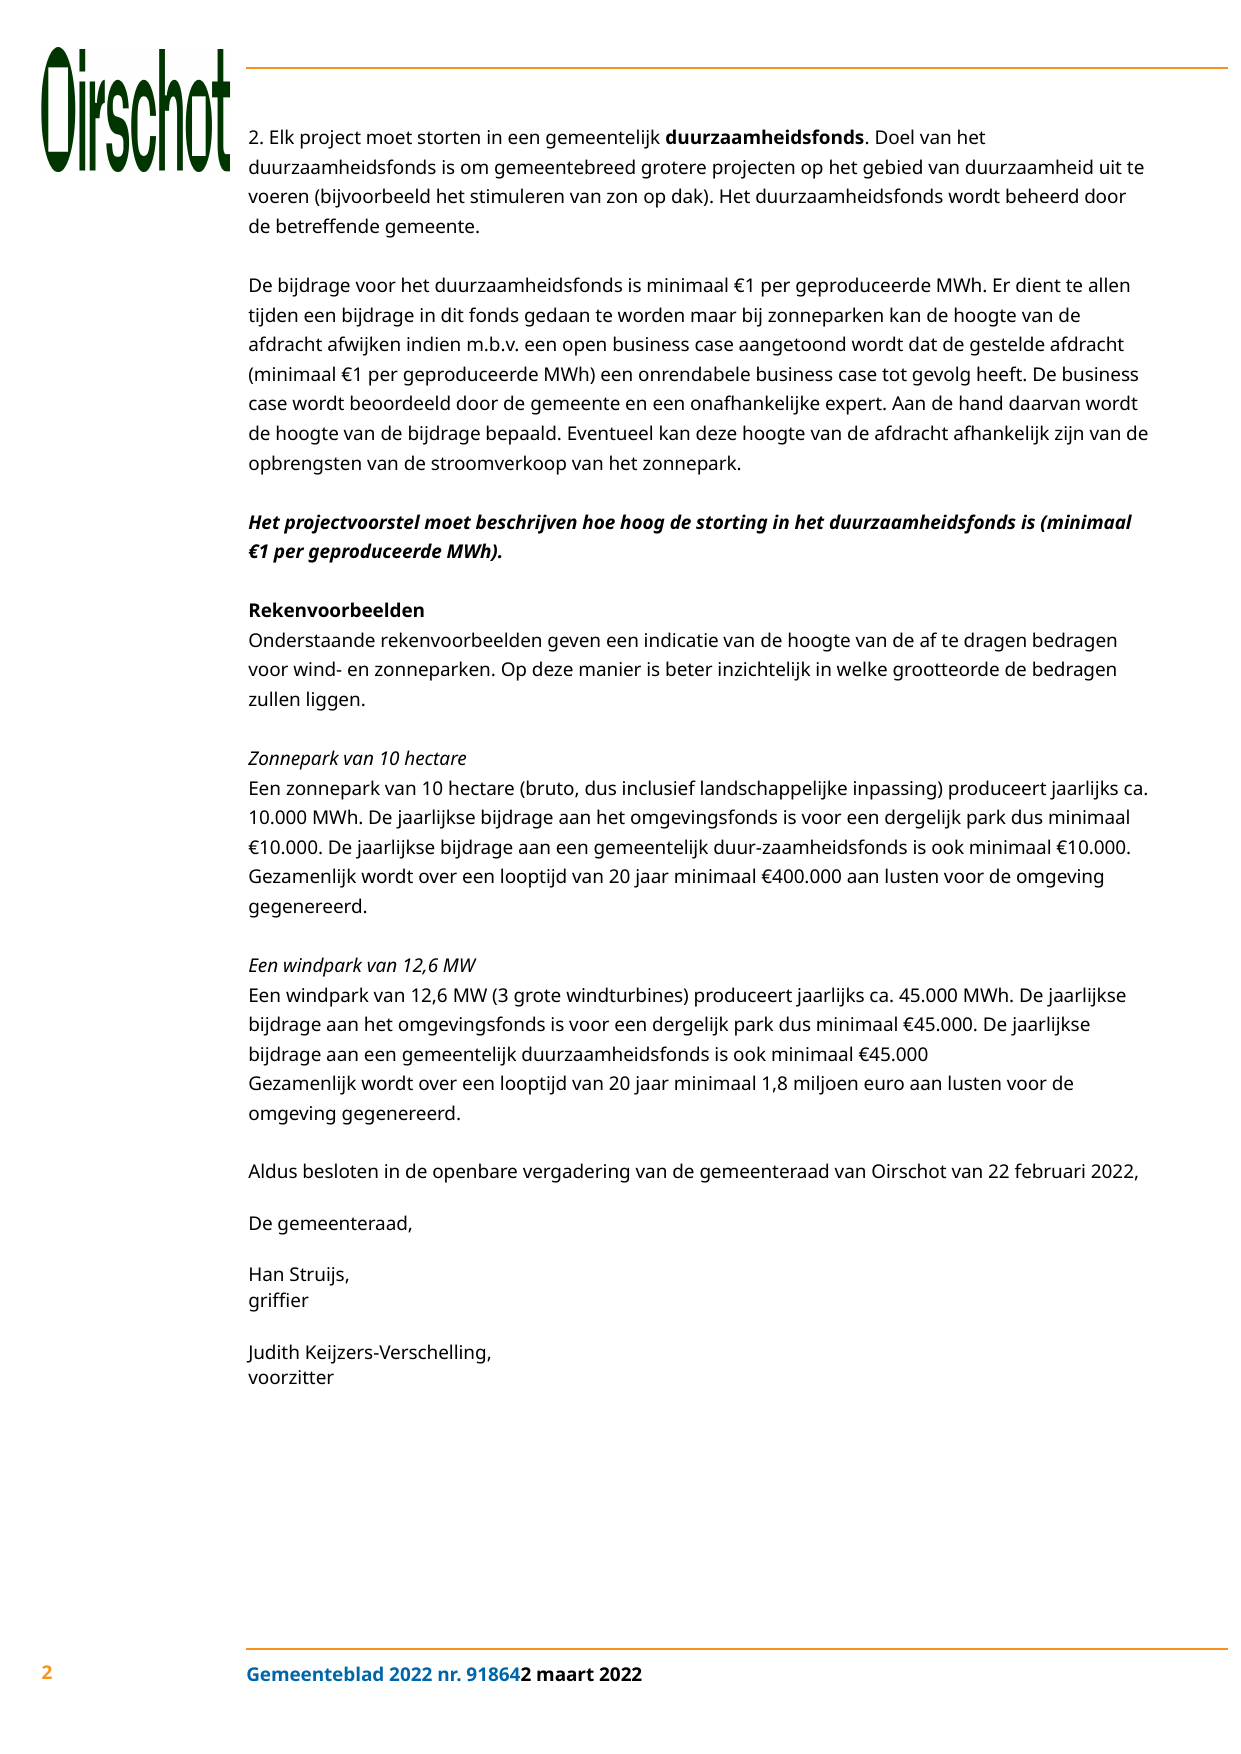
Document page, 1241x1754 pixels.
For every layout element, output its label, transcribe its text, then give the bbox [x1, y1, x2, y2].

table_header Het projectvoorstel moet beschrijven hoe hoog de storting in het duurzaamheidsfonds is (minimaal €1 per geproduceerde MWh). [248, 509, 1152, 564]
text Han Struijs, [248, 1262, 1152, 1287]
text 2. Elk project moet storten in een gemeentelijk duurzaamheidsfonds. Doel van het duurzaamheidsfonds is om gemeentebreed grotere projecten op het gebied van duurzaamheid uit te voeren (bijvoorbeeld het stimuleren van zon op dak). Het duurzaamheidsfonds wordt beheerd door de betreffende gemeente. [248, 124, 1152, 239]
table_header Rekenvoorbeelden Onderstaande rekenvoorbeelden geven een indicatie van de hoogte van de af te dragen bedragen voor wind- en zonneparken. Op deze manier is beter inzichtelijk in welke grootteorde de bedragen zullen liggen. Zonnepark van 10 hectare Een zonnepark van 10 hectare (bruto, dus inclusief landschappelijke inpassing) produceert jaarlijks ca. 10.000 MWh. De jaarlijkse bijdrage aan het omgevingsfonds is voor een dergelijk park dus minimaal €10.000. De jaarlijkse bijdrage aan een gemeentelijk duur-zaamheidsfonds is ook minimaal €10.000. Gezamenlijk wordt over een looptijd van 20 jaar minimaal €400.000 aan lusten voor de omgeving gegenereerd. Een windpark van 12,6 MW Een windpark van 12,6 MW (3 grote windturbines) produceert jaarlijks ca. 45.000 MWh. De jaarlijkse bijdrage aan het omgevingsfonds is voor een dergelijk park dus minimaal €45.000. De jaarlijkse bijdrage aan een gemeentelijk duurzaamheidsfonds is ook minimaal €45.000 Gezamenlijk wordt over een looptijd van 20 jaar minimaal 1,8 miljoen euro aan lusten voor de omgeving gegenereerd. [248, 597, 1152, 1126]
picture [41, 47, 231, 172]
text Aldus besloten in de openbare vergadering van de gemeenteraad van Oirschot van 22 februari 2022, [248, 1159, 1152, 1184]
text De gemeenteraad, [248, 1210, 1152, 1236]
text De bijdrage voor het duurzaamheidsfonds is minimaal €1 per geproduceerde MWh. Er dient te allen tijden een bijdrage in dit fonds gedaan te worden maar bij zonneparken kan de hoogte van de afdracht afwijken indien m.b.v. een open business case aangetoond wordt dat de gestelde afdracht (minimaal €1 per geproduceerde MWh) een onrendabele business case tot gevolg heeft. De business case wordt beoordeeld door de gemeente en een onafhankelijke expert. Aan de hand daarvan wordt de hoogte van de bijdrage bepaald. Eventueel kan deze hoogte van de afdracht afhankelijk zijn van de opbrengsten van de stroomverkoop van het zonnepark. [248, 272, 1152, 476]
text Judith Keijzers-Verschelling, [248, 1339, 1152, 1364]
text griffier [248, 1287, 1152, 1313]
text voorzitter [248, 1364, 1152, 1390]
